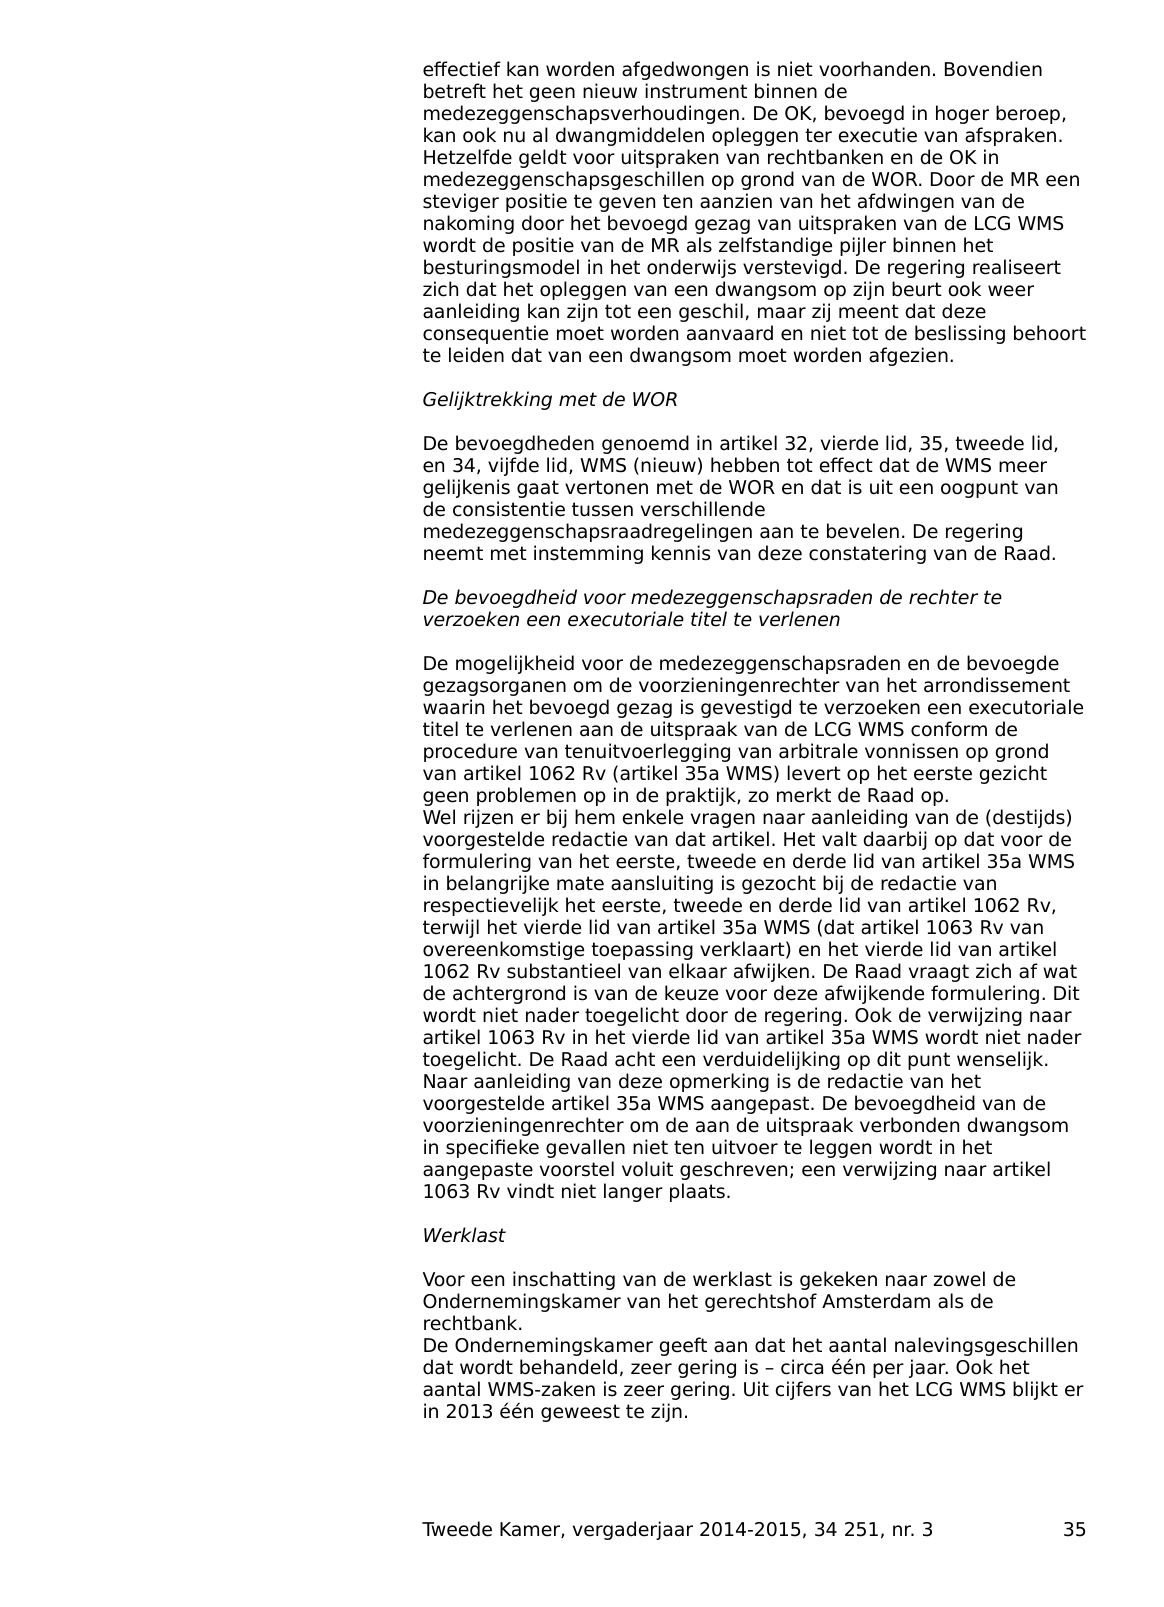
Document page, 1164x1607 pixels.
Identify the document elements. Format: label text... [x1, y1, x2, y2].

subtitle De bevoegdheid voor medezeggenschapsraden de rechter te verzoeken een executoriale titel te verlenen [422, 587, 1087, 631]
text Wel rijzen er bij hem enkele vragen naar aanleiding van de (destijds) voorgestelde redactie van dat artikel. Het valt daarbij op dat voor de formulering van het eerste, tweede en derde lid van artikel 35a WMS in belangrijke mate aansluiting is gezocht bij de redactie van respectievelijk het eerste, tweede en derde lid van artikel 1062 Rv, terwijl het vierde lid van artikel 35a WMS (dat artikel 1063 Rv van overeenkomstige toepassing verklaart) en het vierde lid van artikel 1062 Rv substantieel van elkaar afwijken. De Raad vraagt zich af wat de achtergrond is van de keuze voor deze afwijkende formulering. Dit wordt niet nader toegelicht door de regering. Ook de verwijzing naar artikel 1063 Rv in het vierde lid van artikel 35a WMS wordt niet nader toegelicht. De Raad acht een verduidelijking op dit punt wenselijk. Naar aanleiding van deze opmerking is de redactie van het voorgestelde artikel 35a WMS aangepast. De bevoegdheid van de voorzieningenrechter om de aan de uitspraak verbonden dwangsom in specifieke gevallen niet ten uitvoer te leggen wordt in het aangepaste voorstel voluit geschreven; een verwijzing naar artikel 1063 Rv vindt niet langer plaats. [422, 807, 1087, 1203]
text effectief kan worden afgedwongen is niet voorhanden. Bovendien betreft het geen nieuw instrument binnen de medezeggenschapsverhoudingen. De OK, bevoegd in hoger beroep, kan ook nu al dwangmiddelen opleggen ter executie van afspraken. Hetzelfde geldt voor uitspraken van rechtbanken en de OK in medezeggenschapsgeschillen op grond van de WOR. Door de MR een steviger positie te geven ten aanzien van het afdwingen van de nakoming door het bevoegd gezag van uitspraken van de LCG WMS wordt de positie van de MR als zelfstandige pijler binnen het besturingsmodel in het onderwijs verstevigd. De regering realiseert zich dat het opleggen van een dwangsom op zijn beurt ook weer aanleiding kan zijn tot een geschil, maar zij meent dat deze consequentie moet worden aanvaard en niet tot de beslissing behoort te leiden dat van een dwangsom moet worden afgezien. [422, 59, 1087, 367]
subtitle Werklast [422, 1225, 1087, 1247]
text De mogelijkheid voor de medezeggenschapsraden en de bevoegde gezagsorganen om de voorzieningenrechter van het arrondissement waarin het bevoegd gezag is gevestigd te verzoeken een executoriale titel te verlenen aan de uitspraak van de LCG WMS conform de procedure van tenuitvoerlegging van arbitrale vonnissen op grond van artikel 1062 Rv (artikel 35a WMS) levert op het eerste gezicht geen problemen op in de praktijk, zo merkt de Raad op. [422, 653, 1087, 807]
text Voor een inschatting van de werklast is gekeken naar zowel de Ondernemingskamer van het gerechtshof Amsterdam als de rechtbank. [422, 1269, 1087, 1335]
subtitle Gelijktrekking met de WOR [422, 389, 1087, 411]
text De bevoegdheden genoemd in artikel 32, vierde lid, 35, tweede lid, en 34, vijfde lid, WMS (nieuw) hebben tot effect dat de WMS meer gelijkenis gaat vertonen met de WOR en dat is uit een oogpunt van de consistentie tussen verschillende medezeggenschapsraadregelingen aan te bevelen. De regering neemt met instemming kennis van deze constatering van de Raad. [422, 433, 1087, 565]
text De Ondernemingskamer geeft aan dat het aantal nalevingsgeschillen dat wordt behandeld, zeer gering is – circa één per jaar. Ook het aantal WMS-zaken is zeer gering. Uit cijfers van het LCG WMS blijkt er in 2013 één geweest te zijn. [422, 1335, 1087, 1423]
